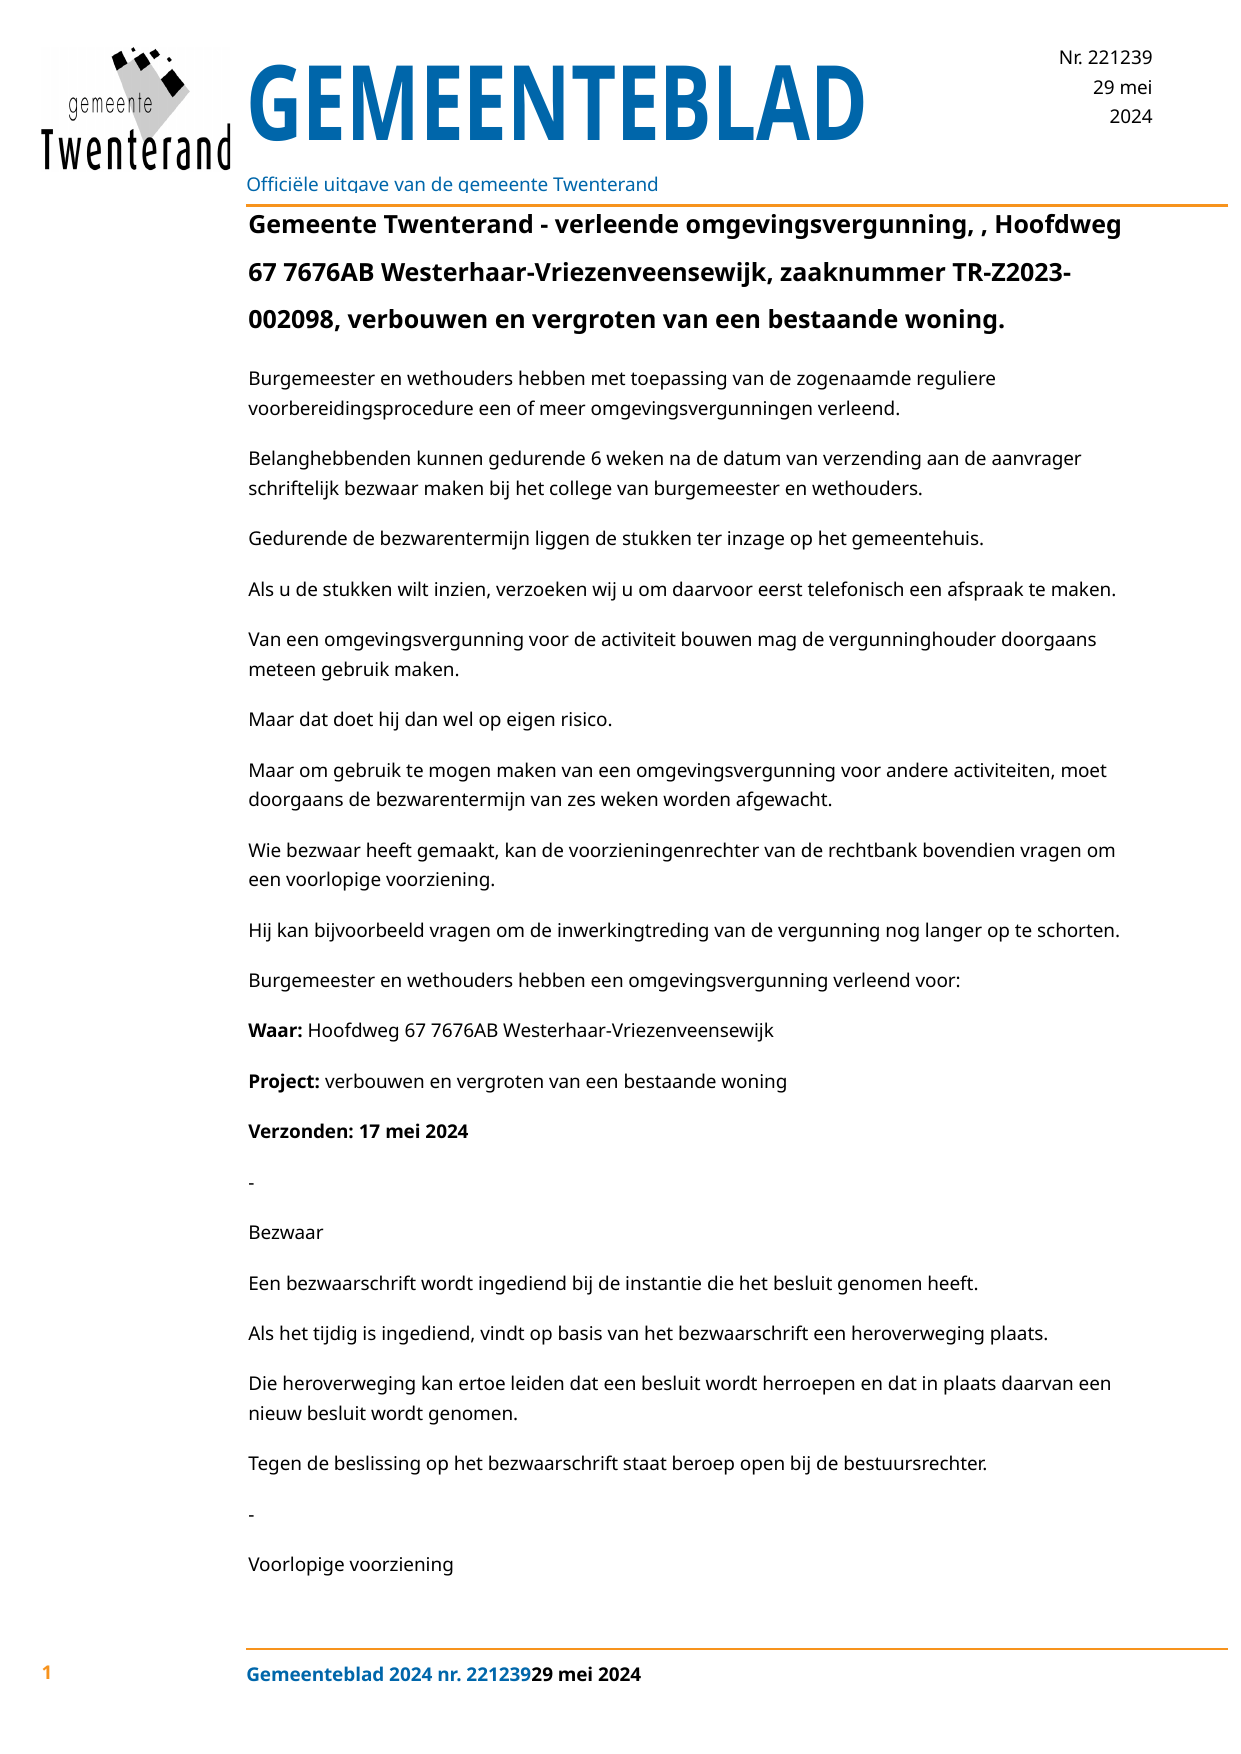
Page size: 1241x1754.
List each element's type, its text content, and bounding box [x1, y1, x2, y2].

text Belanghebbenden kunnen gedurende 6 weken na de datum van verzending aan de aanvrager schriftelijk bezwaar maken bij het college van burgemeester en wethouders. [248, 446, 1152, 501]
text Voorlopige voorziening [248, 1551, 1152, 1577]
text Verzonden: 17 mei 2024 [248, 1118, 1152, 1144]
text Van een omgevingsvergunning voor de activiteit bouwen mag de vergunninghouder doorgaans meteen gebruik maken. [248, 626, 1152, 682]
text Die heroverweging kan ertoe leiden dat een besluit wordt herroepen en dat in plaats daarvan een nieuw besluit wordt genomen. [248, 1371, 1152, 1426]
text Waar: Hoofdweg 67 7676AB Westerhaar-Vriezenveensewijk [248, 1018, 1152, 1043]
text Burgemeester en wethouders hebben met toepassing van de zogenaamde reguliere voorbereidingsprocedure een of meer omgevingsvergunningen verleend. [248, 366, 1152, 421]
text Als het tijdig is ingediend, vindt op basis van het bezwaarschrift een heroverweging plaats. [248, 1320, 1152, 1346]
text Als u de stukken wilt inzien, verzoeken wij u om daarvoor eerst telefonisch een afspraak te maken. [248, 576, 1152, 602]
picture [41, 47, 231, 172]
text Hij kan bijvoorbeeld vragen om de inwerkingtreding van de vergunning nog langer op te schorten. [248, 917, 1152, 942]
text Bezwaar [248, 1219, 1152, 1245]
text Maar om gebruik te mogen maken van een omgevingsvergunning voor andere activiteiten, moet doorgaans de bezwarentermijn van zes weken worden afgewacht. [248, 757, 1152, 812]
text Een bezwaarschrift wordt ingediend bij de instantie die het besluit genomen heeft. [248, 1270, 1152, 1295]
text - [248, 1501, 1152, 1527]
text Gemeente Twenterand - verleende omgevingsvergunning, , Hoofdweg 67 7676AB Westerhaar-Vriezenveensewijk, zaaknummer TR-Z2023-002098, verbouwen en vergroten van een bestaande woning. [248, 207, 1152, 336]
text Project: verbouwen en vergroten van een bestaande woning [248, 1068, 1152, 1094]
text Burgemeester en wethouders hebben een omgevingsvergunning verleend voor: [248, 967, 1152, 993]
text Gedurende de bezwarentermijn liggen de stukken ter inzage op het gemeentehuis. [248, 526, 1152, 551]
text - [248, 1169, 1152, 1194]
text Wie bezwaar heeft gemaakt, kan de voorzieningenrechter van de rechtbank bovendien vragen om een voorlopige voorziening. [248, 837, 1152, 892]
text Tegen de beslissing op het bezwaarschrift staat beroep open bij de bestuursrechter. [248, 1451, 1152, 1476]
text Maar dat doet hij dan wel op eigen risico. [248, 706, 1152, 732]
